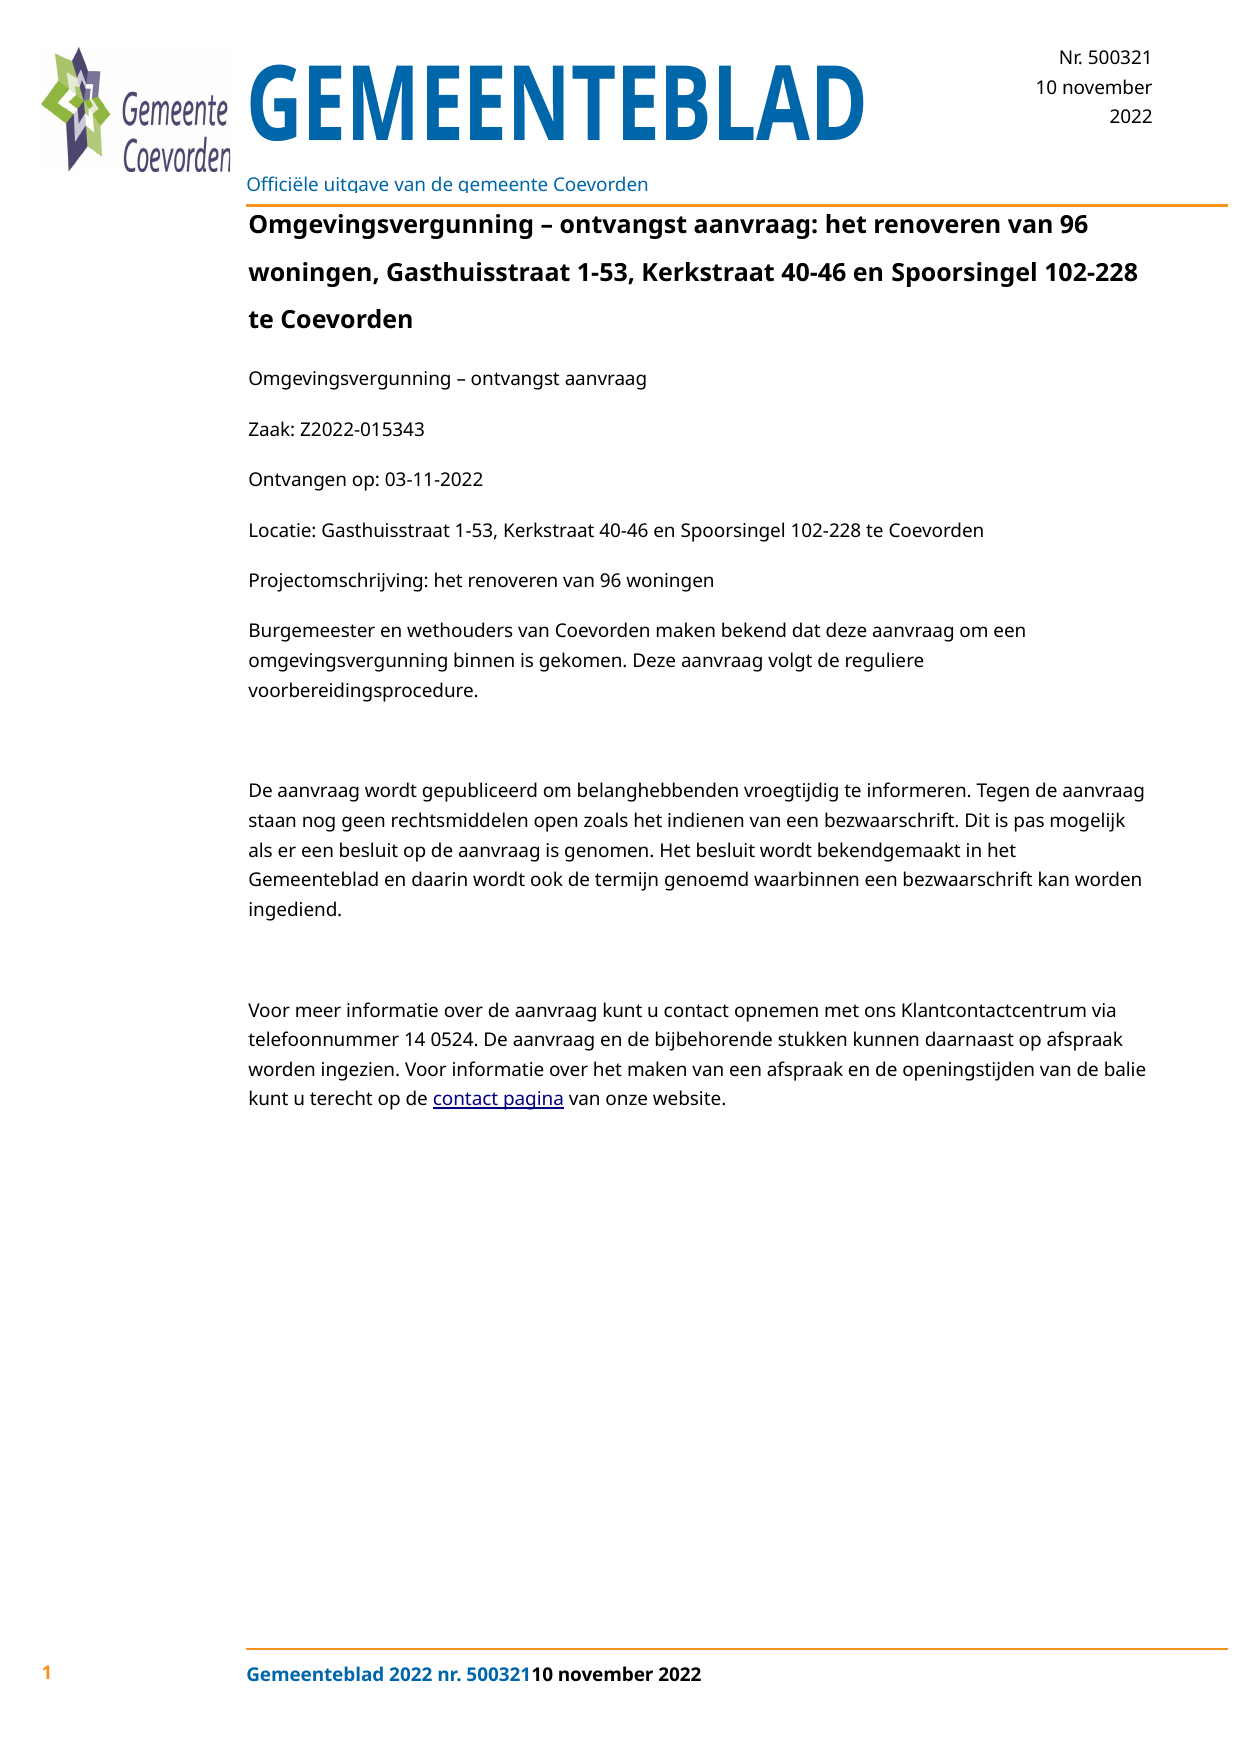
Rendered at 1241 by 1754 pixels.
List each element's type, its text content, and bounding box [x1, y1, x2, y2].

text Burgemeester en wethouders van Coevorden maken bekend dat deze aanvraag om een omgevingsvergunning binnen is gekomen. Deze aanvraag volgt de reguliere voorbereidingsprocedure. [248, 618, 1152, 702]
text Locatie: Gasthuisstraat 1-53, Kerkstraat 40-46 en Spoorsingel 102-228 te Coevorden [248, 517, 1152, 542]
text Omgevingsvergunning – ontvangst aanvraag: het renoveren van 96 woningen, Gasthuisstraat 1-53, Kerkstraat 40-46 en Spoorsingel 102-228 te Coevorden [248, 207, 1152, 336]
text Omgevingsvergunning – ontvangst aanvraag [248, 366, 1152, 391]
text Projectomschrijving: het renoveren van 96 woningen [248, 567, 1152, 593]
text Ontvangen op: 03-11-2022 [248, 466, 1152, 492]
text Zaak: Z2022-015343 [248, 416, 1152, 442]
text Voor meer informatie over de aanvraag kunt u contact opnemen met ons Klantcontactcentrum via telefoonnummer 14 0524. De aanvraag en de bijbehorende stukken kunnen daarnaast op afspraak worden ingezien. Voor informatie over het maken van een afspraak en de openingstijden van de balie kunt u terecht op de contact pagina van onze website. [248, 997, 1152, 1111]
text De aanvraag wordt gepubliceerd om belanghebbenden vroegtijdig te informeren. Tegen de aanvraag staan nog geen rechtsmiddelen open zoals het indienen van een bezwaarschrift. Dit is pas mogelijk als er een besluit op de aanvraag is genomen. Het besluit wordt bekendgemaakt in het Gemeenteblad en daarin wordt ook de termijn genoemd waarbinnen een bezwaarschrift kan worden ingediend. [248, 778, 1152, 922]
picture [41, 47, 231, 172]
